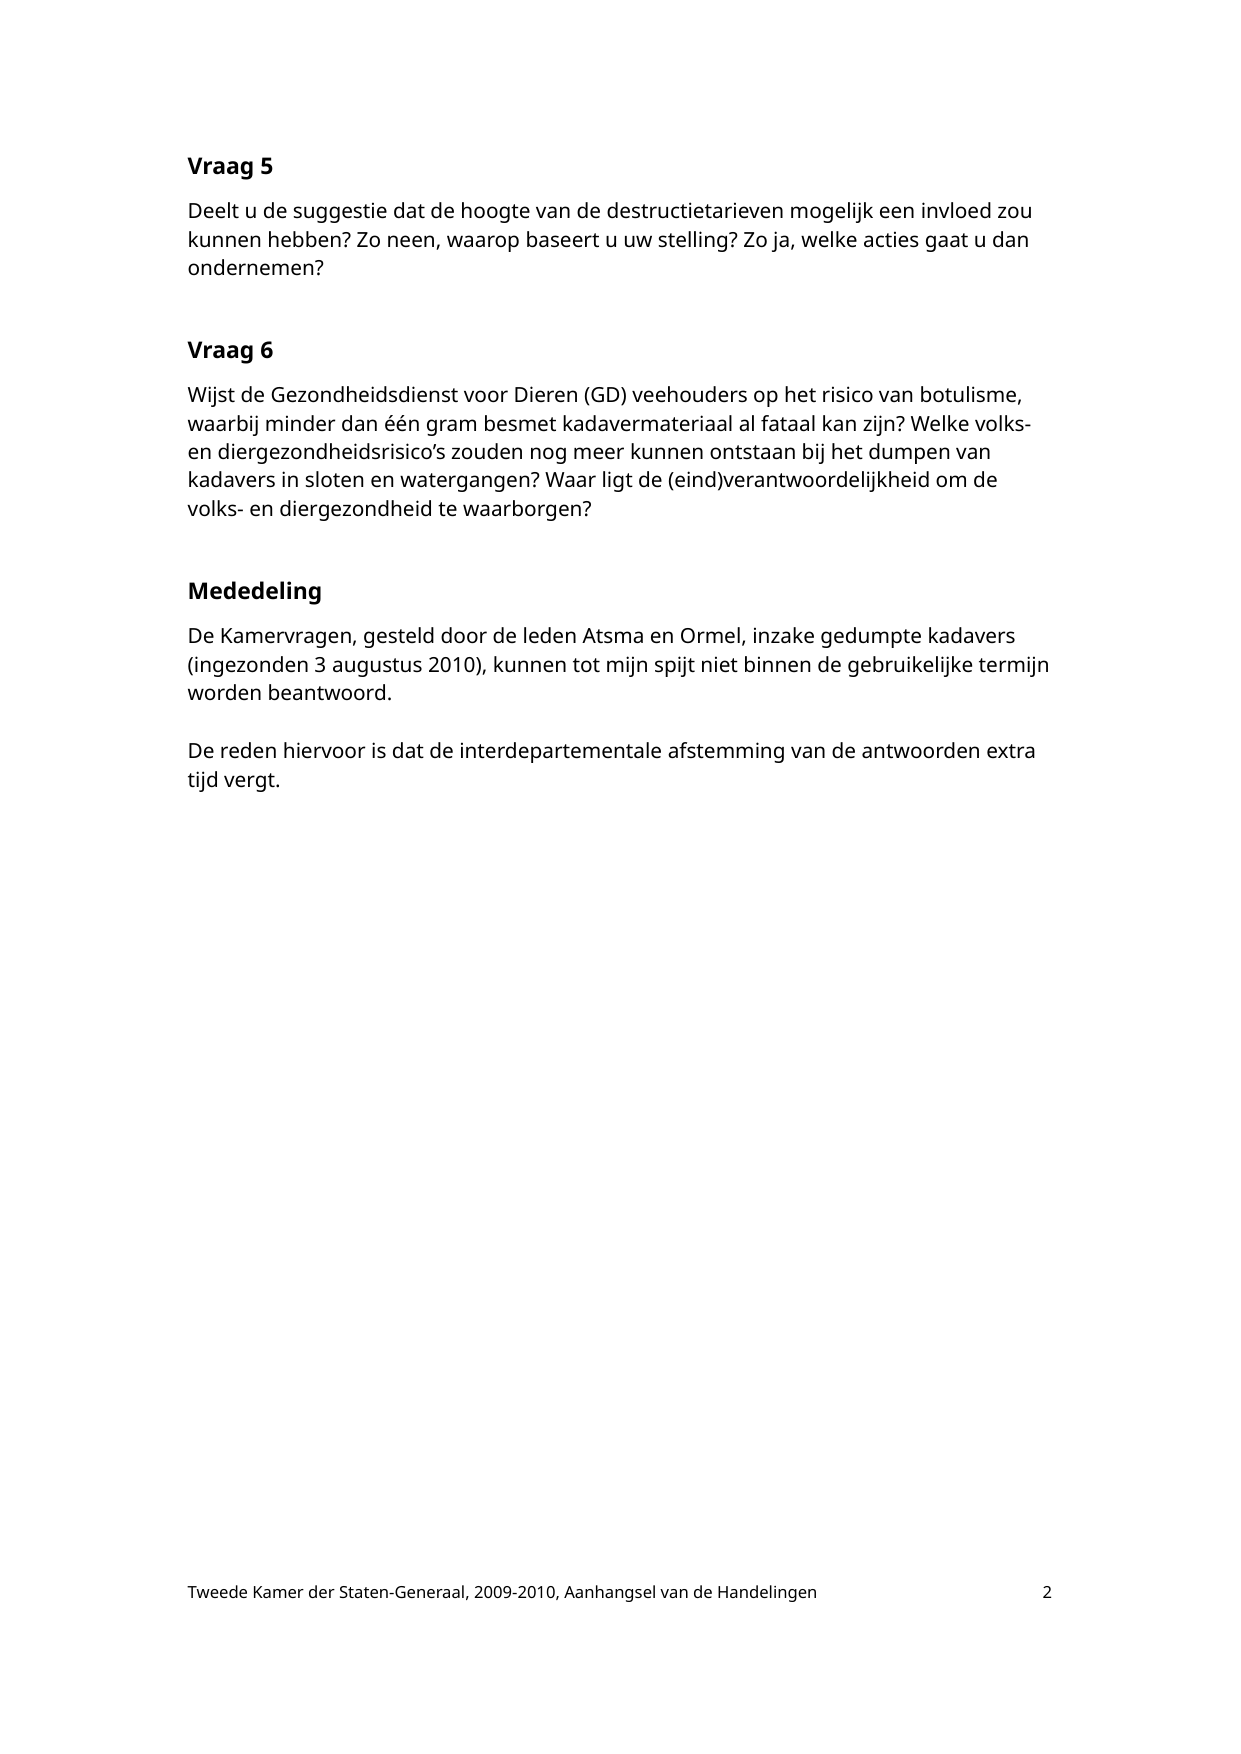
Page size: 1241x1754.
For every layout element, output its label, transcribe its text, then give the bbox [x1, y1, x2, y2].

subtitle Mededeling [187, 575, 1053, 606]
subtitle Vraag 6 [187, 334, 1053, 365]
text Deelt u de suggestie dat de hoogte van de destructietarieven mogelijk een invloed zou kunnen hebben? Zo neen, waarop baseert u uw stelling? Zo ja, welke acties gaat u dan ondernemen? [187, 196, 1053, 282]
subtitle Vraag 5 [187, 150, 1053, 181]
text De Kamervragen, gesteld door de leden Atsma en Ormel, inzake gedumpte kadavers (ingezonden 3 augustus 2010), kunnen tot mijn spijt niet binnen de gebruikelijke termijn worden beantwoord. [187, 621, 1053, 707]
text De reden hiervoor is dat de interdepartementale afstemming van de antwoorden extra tijd vergt. [187, 737, 1053, 793]
text Wijst de Gezondheidsdienst voor Dieren (GD) veehouders op het risico van botulisme, waarbij minder dan één gram besmet kadavermateriaal al fataal kan zijn? Welke volks- en diergezondheidsrisico’s zouden nog meer kunnen ontstaan bij het dumpen van kadavers in sloten en watergangen? Waar ligt de (eind)verantwoordelijkheid om de volks- en diergezondheid te waarborgen? [187, 380, 1053, 522]
